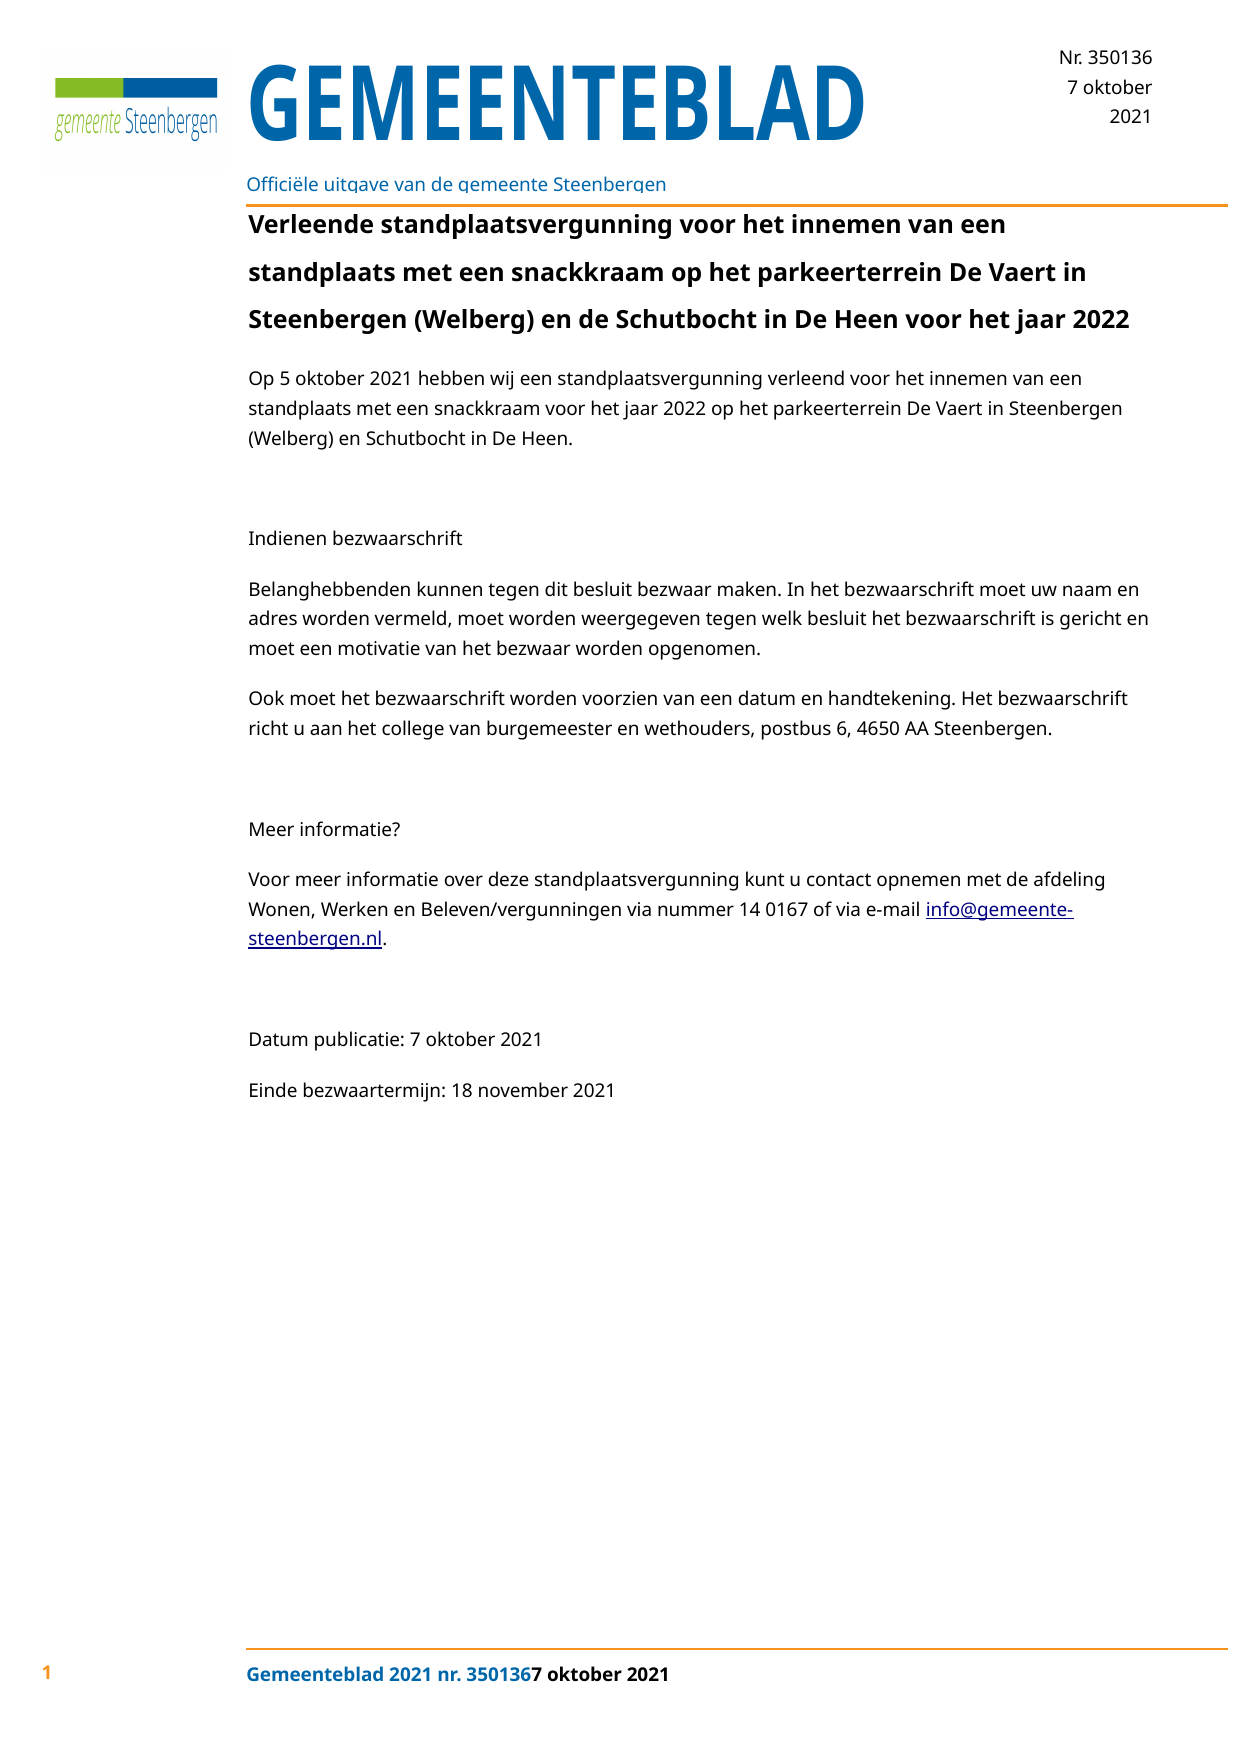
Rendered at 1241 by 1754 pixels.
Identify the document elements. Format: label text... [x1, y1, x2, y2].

text Ook moet het bezwaarschrift worden voorzien van een datum en handtekening. Het bezwaarschrift richt u aan het college van burgemeester en wethouders, postbus 6, 4650 AA Steenbergen. [248, 686, 1152, 741]
text Belanghebbenden kunnen tegen dit besluit bezwaar maken. In het bezwaarschrift moet uw naam en adres worden vermeld, moet worden weergegeven tegen welk besluit het bezwaarschrift is gericht en moet een motivatie van het bezwaar worden opgenomen. [248, 576, 1152, 661]
picture [41, 47, 231, 172]
text Meer informatie? [248, 816, 1152, 842]
text Indienen bezwaarschrift [248, 526, 1152, 551]
text Voor meer informatie over deze standplaatsvergunning kunt u contact opnemen met de afdeling Wonen, Werken en Beleven/vergunningen via nummer 14 0167 of via e-mail info@gemeente-steenbergen.nl. [248, 866, 1152, 951]
text Einde bezwaartermijn: 18 november 2021 [248, 1077, 1152, 1102]
text Datum publicatie: 7 oktober 2021 [248, 1026, 1152, 1052]
text Op 5 oktober 2021 hebben wij een standplaatsvergunning verleend voor het innemen van een standplaats met een snackkraam voor het jaar 2022 op het parkeerterrein De Vaert in Steenbergen (Welberg) en Schutbocht in De Heen. [248, 366, 1152, 450]
text Verleende standplaatsvergunning voor het innemen van een standplaats met een snackkraam op het parkeerterrein De Vaert in Steenbergen (Welberg) en de Schutbocht in De Heen voor het jaar 2022 [248, 207, 1152, 336]
